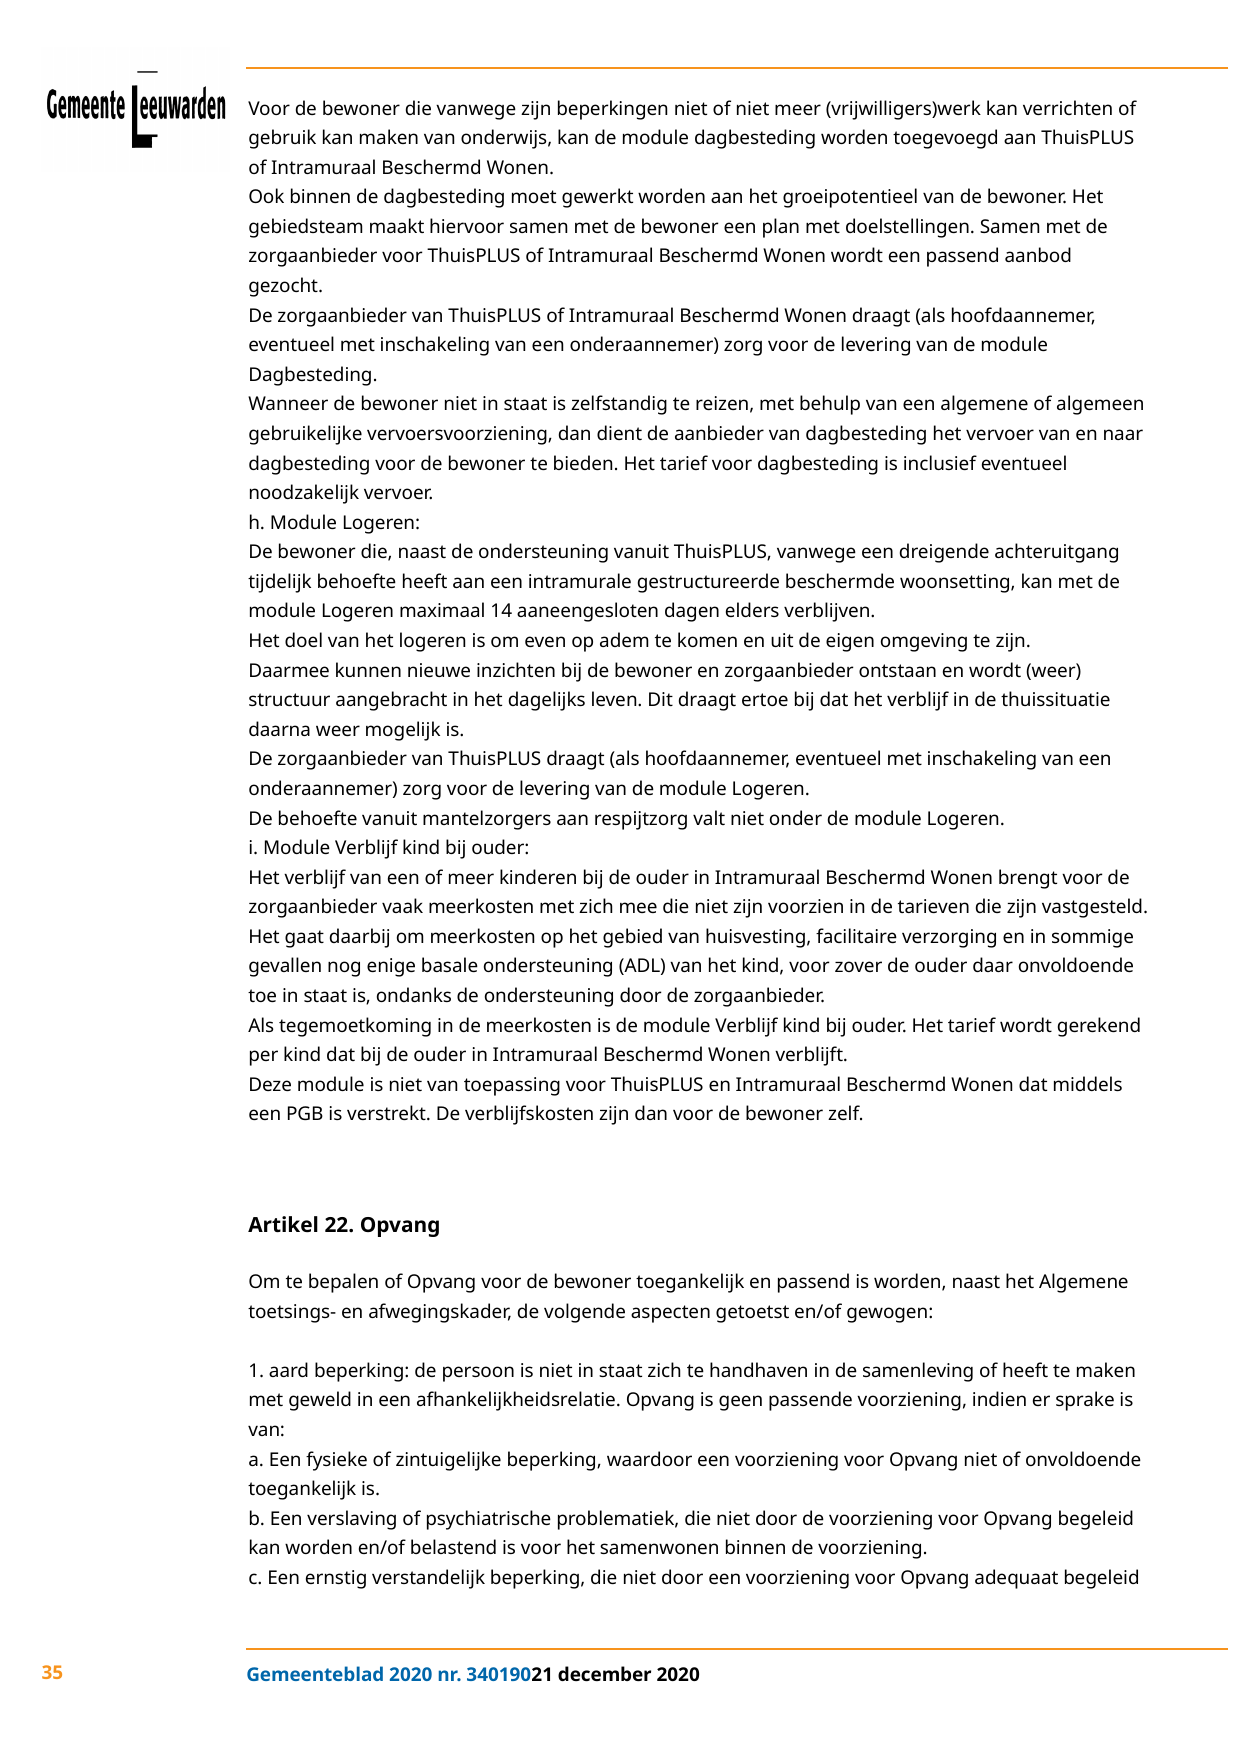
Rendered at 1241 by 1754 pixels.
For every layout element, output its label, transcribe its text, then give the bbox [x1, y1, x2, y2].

text Ook binnen de dagbesteding moet gewerkt worden aan het groeipotentieel van de bewoner. Het gebiedsteam maakt hiervoor samen met de bewoner een plan met doelstellingen. Samen met de zorgaanbieder voor ThuisPLUS of Intramuraal Beschermd Wonen wordt een passend aanbod gezocht. [248, 183, 1152, 298]
text De zorgaanbieder van ThuisPLUS of Intramuraal Beschermd Wonen draagt (als hoofdaannemer, eventueel met inschakeling van een onderaannemer) zorg voor de levering van de module Dagbesteding. [248, 302, 1152, 387]
text h. Module Logeren: [248, 509, 1152, 535]
text a. Een fysieke of zintuigelijke beperking, waardoor een voorziening voor Opvang niet of onvoldoende toegankelijk is. [248, 1446, 1152, 1501]
text Voor de bewoner die vanwege zijn beperkingen niet of niet meer (vrijwilligers)werk kan verrichten of gebruik kan maken van onderwijs, kan de module dagbesteding worden toegevoegd aan ThuisPLUS of Intramuraal Beschermd Wonen. [248, 95, 1152, 180]
text Artikel 22. Opvang [248, 1210, 1152, 1239]
text De zorgaanbieder van ThuisPLUS draagt (als hoofdaannemer, eventueel met inschakeling van een onderaannemer) zorg voor de levering van de module Logeren. [248, 746, 1152, 801]
text c. Een ernstig verstandelijk beperking, die niet door een voorziening voor Opvang adequaat begeleid [248, 1564, 1152, 1590]
text De behoefte vanuit mantelzorgers aan respijtzorg valt niet onder de module Logeren. [248, 805, 1152, 831]
text Wanneer de bewoner niet in staat is zelfstandig te reizen, met behulp van een algemene of algemeen gebruikelijke vervoersvoorziening, dan dient de aanbieder van dagbesteding het vervoer van en naar dagbesteding voor de bewoner te bieden. Het tarief voor dagbesteding is inclusief eventueel noodzakelijk vervoer. [248, 391, 1152, 505]
text Als tegemoetkoming in de meerkosten is de module Verblijf kind bij ouder. Het tarief wordt gerekend per kind dat bij de ouder in Intramuraal Beschermd Wonen verblijft. [248, 1012, 1152, 1067]
text Daarmee kunnen nieuwe inzichten bij de bewoner en zorgaanbieder ontstaan en wordt (weer) structuur aangebracht in het dagelijks leven. Dit draagt ertoe bij dat het verblijf in de thuissituatie daarna weer mogelijk is. [248, 657, 1152, 742]
text b. Een verslaving of psychiatrische problematiek, die niet door de voorziening voor Opvang begeleid kan worden en/of belastend is voor het samenwonen binnen de voorziening. [248, 1505, 1152, 1560]
text Om te bepalen of Opvang voor de bewoner toegankelijk en passend is worden, naast het Algemene toetsings- en afwegingskader, de volgende aspecten getoetst en/of gewogen: [248, 1268, 1152, 1323]
text 1. aard beperking: de persoon is niet in staat zich te handhaven in de samenleving of heeft te maken met geweld in een afhankelijkheidsrelatie. Opvang is geen passende voorziening, indien er sprake is van: [248, 1357, 1152, 1442]
text Het doel van het logeren is om even op adem te komen en uit de eigen omgeving te zijn. [248, 627, 1152, 653]
text i. Module Verblijf kind bij ouder: [248, 834, 1152, 860]
picture [41, 47, 231, 172]
text Het verblijf van een of meer kinderen bij de ouder in Intramuraal Beschermd Wonen brengt voor de zorgaanbieder vaak meerkosten met zich mee die niet zijn voorzien in de tarieven die zijn vastgesteld. Het gaat daarbij om meerkosten op het gebied van huisvesting, facilitaire verzorging en in sommige gevallen nog enige basale ondersteuning (ADL) van het kind, voor zover de ouder daar onvoldoende toe in staat is, ondanks de ondersteuning door de zorgaanbieder. [248, 864, 1152, 1008]
text Deze module is niet van toepassing voor ThuisPLUS en Intramuraal Beschermd Wonen dat middels een PGB is verstrekt. De verblijfskosten zijn dan voor de bewoner zelf. [248, 1071, 1152, 1126]
text De bewoner die, naast de ondersteuning vanuit ThuisPLUS, vanwege een dreigende achteruitgang tijdelijk behoefte heeft aan een intramurale gestructureerde beschermde woonsetting, kan met de module Logeren maximaal 14 aaneengesloten dagen elders verblijven. [248, 538, 1152, 623]
